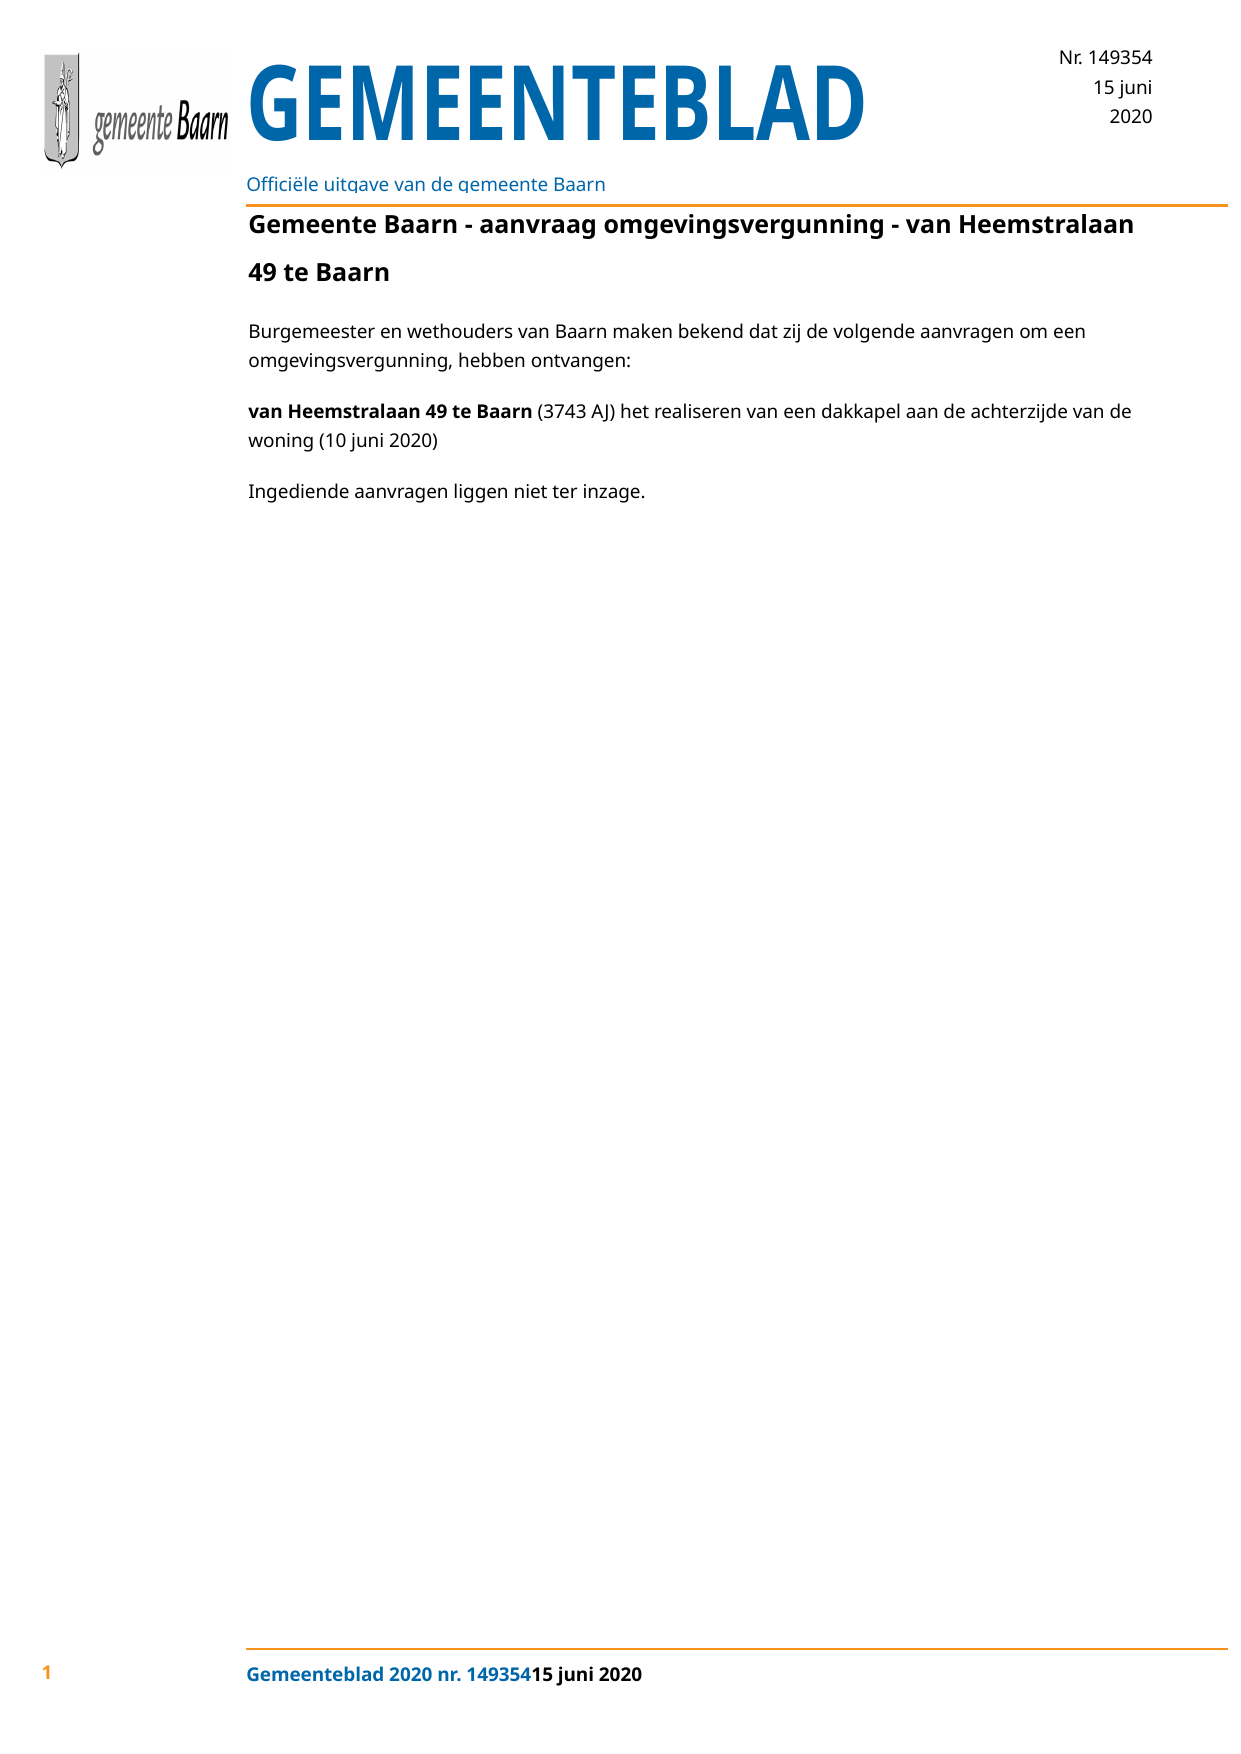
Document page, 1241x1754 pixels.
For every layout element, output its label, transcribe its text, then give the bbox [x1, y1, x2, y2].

picture [41, 47, 231, 172]
text Gemeente Baarn - aanvraag omgevingsvergunning - van Heemstralaan 49 te Baarn [248, 207, 1152, 288]
text Burgemeester en wethouders van Baarn maken bekend dat zij de volgende aanvragen om een omgevingsvergunning, hebben ontvangen: [248, 318, 1152, 373]
text Ingediende aanvragen liggen niet ter inzage. [248, 478, 1152, 504]
text van Heemstralaan 49 te Baarn (3743 AJ) het realiseren van een dakkapel aan de achterzijde van de woning (10 juni 2020) [248, 398, 1152, 453]
